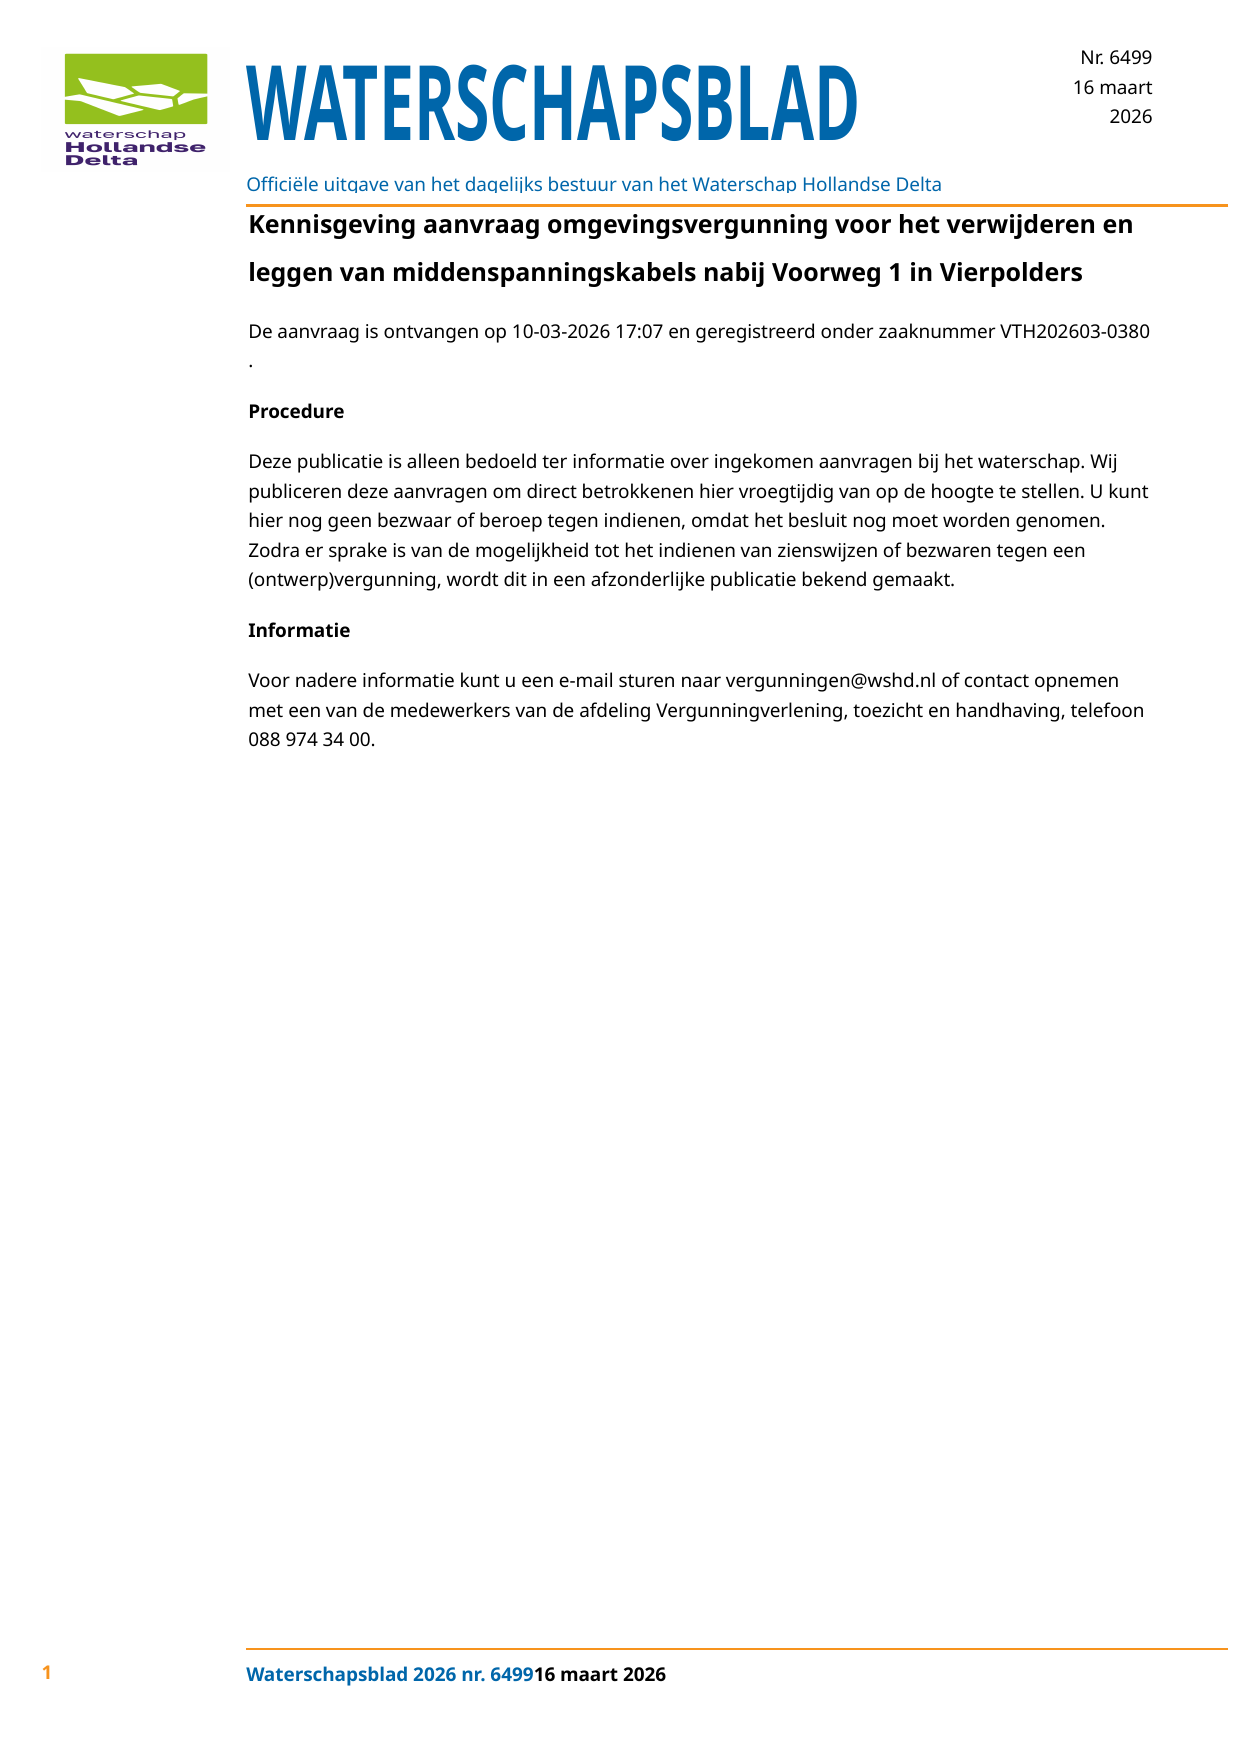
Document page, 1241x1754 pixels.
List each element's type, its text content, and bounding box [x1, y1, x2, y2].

text Kennisgeving aanvraag omgevingsvergunning voor het verwijderen en leggen van middenspanningskabels nabij Voorweg 1 in Vierpolders [248, 207, 1152, 288]
picture [41, 47, 231, 172]
text Voor nadere informatie kunt u een e-mail sturen naar vergunningen@wshd.nl of contact opnemen met een van de medewerkers van de afdeling Vergunningverlening, toezicht en handhaving, telefoon 088 974 34 00. [248, 667, 1152, 752]
text Informatie [248, 617, 1152, 643]
text Deze publicatie is alleen bedoeld ter informatie over ingekomen aanvragen bij het waterschap. Wij publiceren deze aanvragen om direct betrokkenen hier vroegtijdig van op de hoogte te stellen. U kunt hier nog geen bezwaar of beroep tegen indienen, omdat het besluit nog moet worden genomen. Zodra er sprake is van de mogelijkheid tot het indienen van zienswijzen of bezwaren tegen een (ontwerp)vergunning, wordt dit in een afzonderlijke publicatie bekend gemaakt. [248, 448, 1152, 592]
text De aanvraag is ontvangen op 10-03-2026 17:07 en geregistreerd onder zaaknummer VTH202603-0380 . [248, 318, 1152, 373]
text Procedure [248, 398, 1152, 424]
